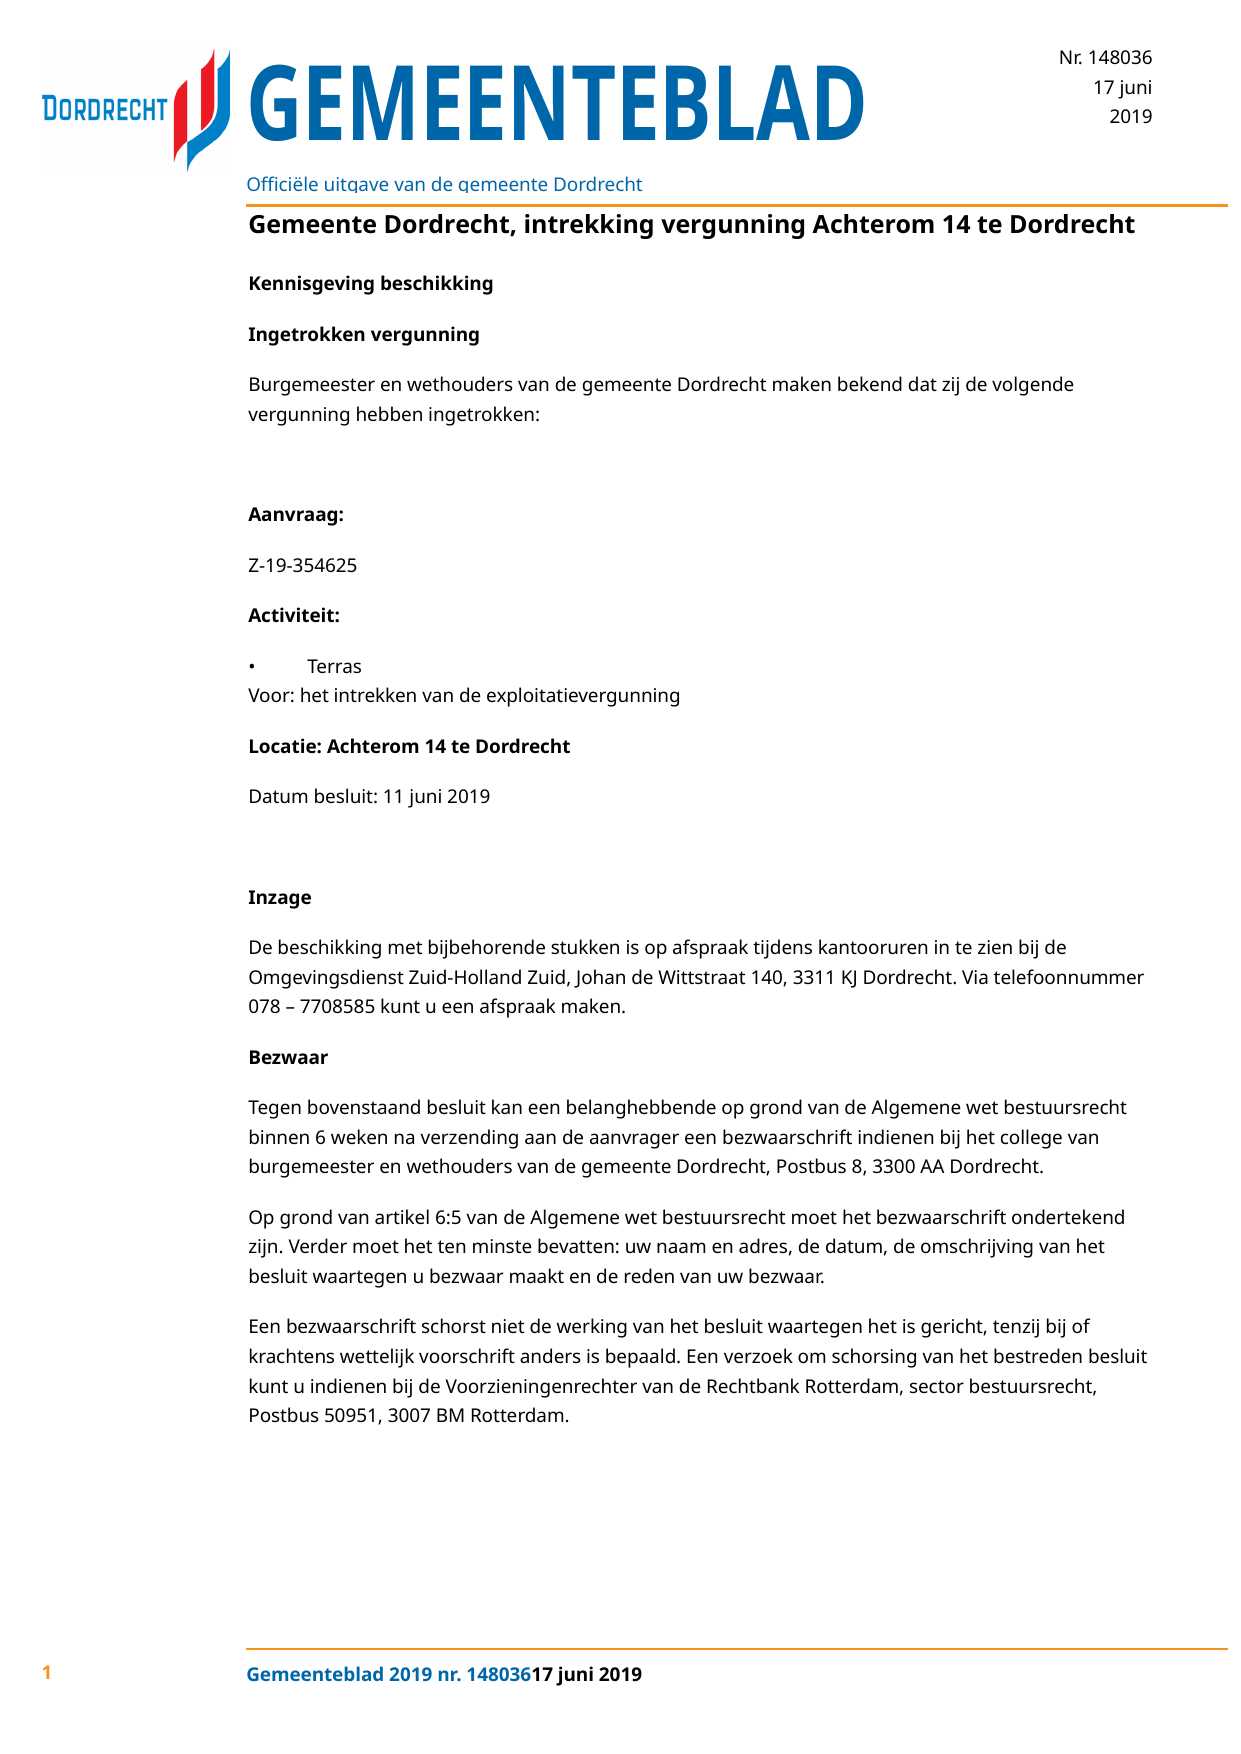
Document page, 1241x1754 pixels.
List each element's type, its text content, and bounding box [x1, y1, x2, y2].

text Locatie: Achterom 14 te Dordrecht [248, 733, 1152, 758]
text Bezwaar [248, 1044, 1152, 1070]
text Burgemeester en wethouders van de gemeente Dordrecht maken bekend dat zij de volgende vergunning hebben ingetrokken: [248, 371, 1152, 426]
text Datum besluit: 11 juni 2019 [248, 783, 1152, 809]
text Kennisgeving beschikking [248, 270, 1152, 296]
list Terras [248, 653, 1152, 678]
text Tegen bovenstaand besluit kan een belanghebbende op grond van de Algemene wet bestuursrecht binnen 6 weken na verzending aan de aanvrager een bezwaarschrift indienen bij het college van burgemeester en wethouders van de gemeente Dordrecht, Postbus 8, 3300 AA Dordrecht. [248, 1094, 1152, 1179]
text De beschikking met bijbehorende stukken is op afspraak tijdens kantooruren in te zien bij de Omgevingsdienst Zuid-Holland Zuid, Johan de Wittstraat 140, 3311 KJ Dordrecht. Via telefoonnummer 078 – 7708585 kunt u een afspraak maken. [248, 934, 1152, 1019]
picture [41, 47, 231, 172]
text Op grond van artikel 6:5 van de Algemene wet bestuursrecht moet het bezwaarschrift ondertekend zijn. Verder moet het ten minste bevatten: uw naam en adres, de datum, de omschrijving van het besluit waartegen u bezwaar maakt en de reden van uw bezwaar. [248, 1204, 1152, 1289]
text Inzage [248, 884, 1152, 910]
text Z-19-354625 [248, 552, 1152, 578]
text Ingetrokken vergunning [248, 321, 1152, 346]
text Gemeente Dordrecht, intrekking vergunning Achterom 14 te Dordrecht [248, 207, 1152, 241]
text Aanvraag: [248, 502, 1152, 527]
text Activiteit: [248, 602, 1152, 628]
text Een bezwaarschrift schorst niet de werking van het besluit waartegen het is gericht, tenzij bij of krachtens wettelijk voorschrift anders is bepaald. Een verzoek om schorsing van het bestreden besluit kunt u indienen bij de Voorzieningenrechter van de Rechtbank Rotterdam, sector bestuursrecht, Postbus 50951, 3007 BM Rotterdam. [248, 1314, 1152, 1428]
text Voor: het intrekken van de exploitatievergunning [248, 682, 1152, 708]
